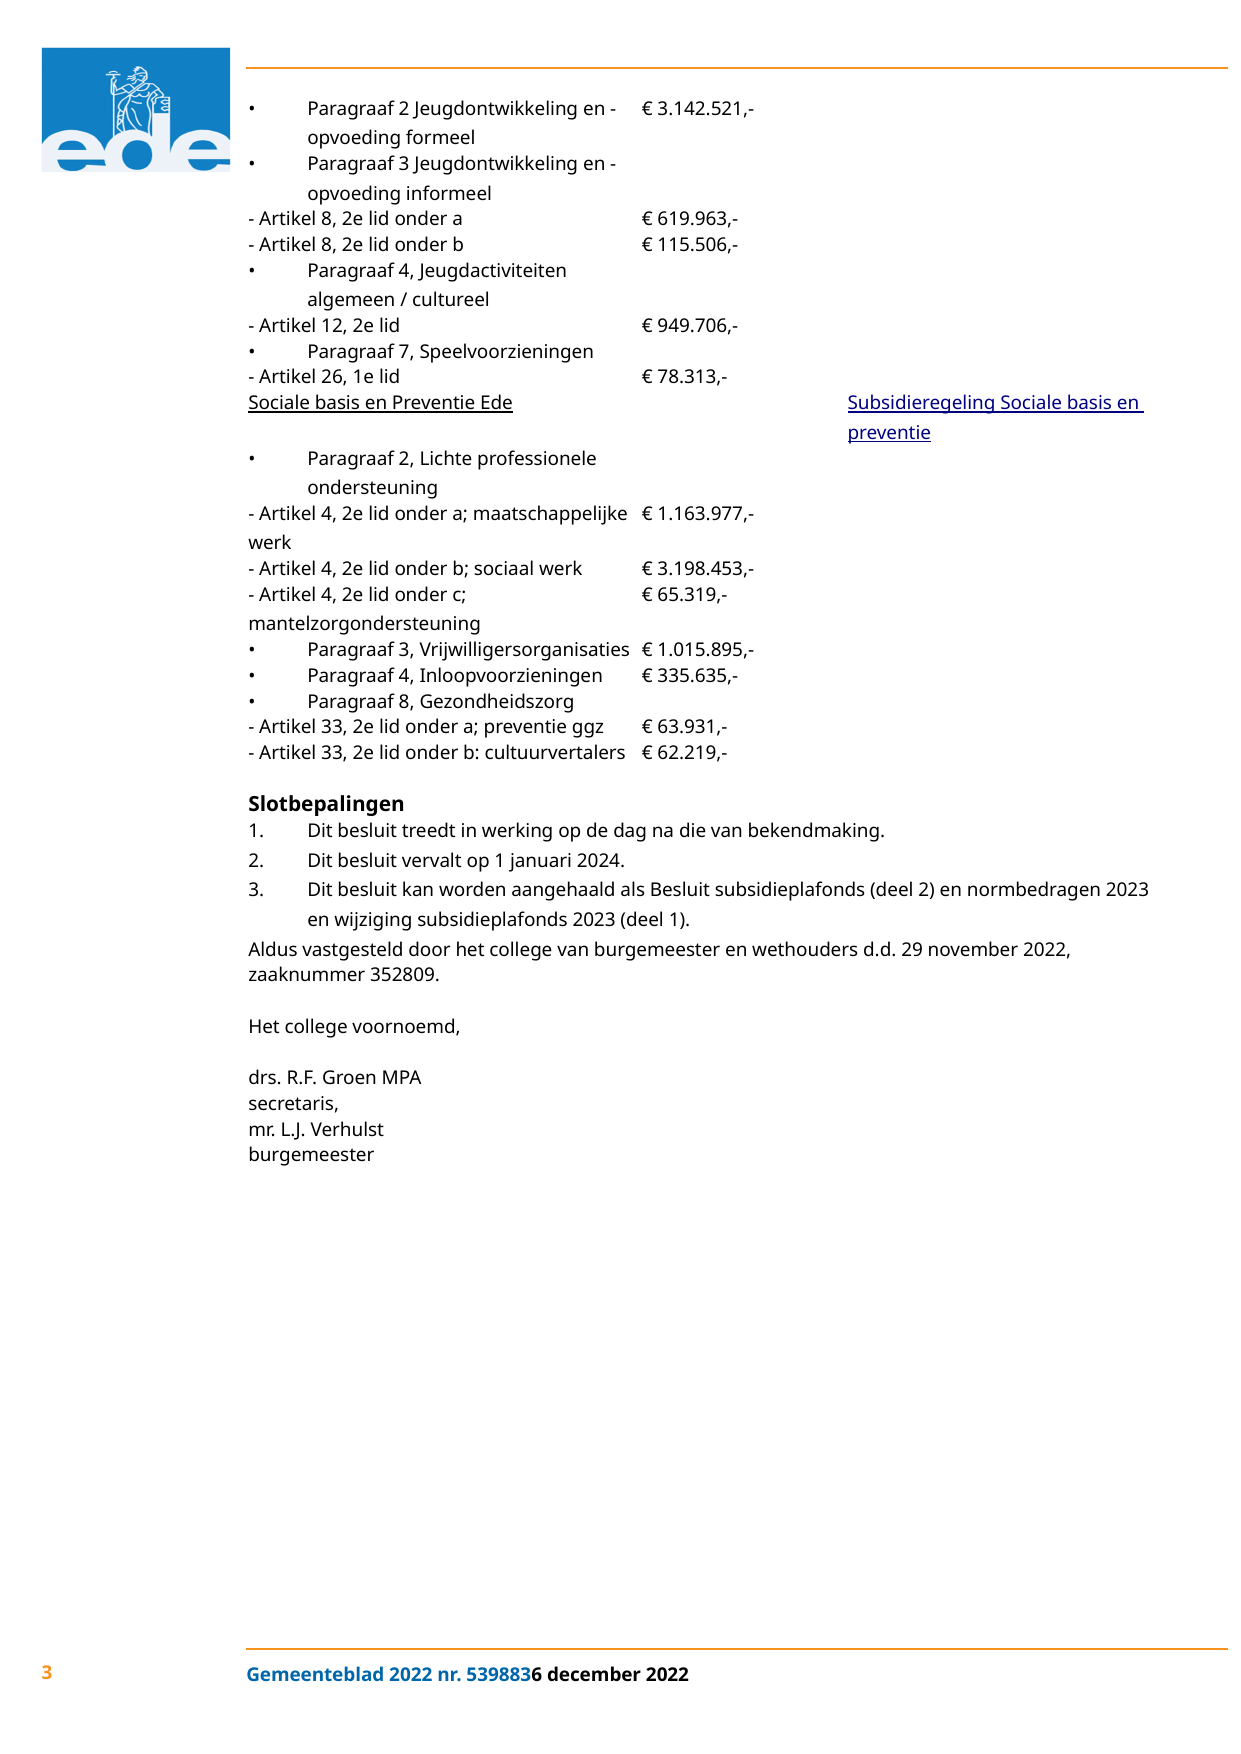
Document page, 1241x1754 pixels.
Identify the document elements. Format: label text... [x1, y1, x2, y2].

table_cell - Artikel 33, 2e lid onder b: cultuurvertalers [248, 739, 642, 765]
table_cell [848, 257, 1152, 312]
table_cell € 1.163.977,- [642, 500, 847, 555]
list Dit besluit treedt in werking op de dag na die van bekendmaking. [248, 817, 1152, 843]
table_cell - Artikel 4, 2e lid onder c; mantelzorgondersteuning [248, 581, 642, 636]
table_cell Paragraaf 3 Jeugdontwikkeling en -opvoeding informeel [248, 150, 642, 205]
table_cell € 3.142.521,- [642, 95, 847, 150]
table_cell [848, 739, 1152, 765]
table_cell Paragraaf 4, Inloopvoorzieningen [248, 662, 642, 688]
table_cell € 1.015.895,- [642, 636, 847, 662]
table_cell - Artikel 4, 2e lid onder a; maatschappelijke werk [248, 500, 642, 555]
table_cell [642, 257, 847, 312]
table_cell - Artikel 4, 2e lid onder b; sociaal werk [248, 555, 642, 581]
table_cell Paragraaf 4, Jeugdactiviteiten algemeen / cultureel [248, 257, 642, 312]
table_cell [848, 581, 1152, 636]
picture [41, 47, 231, 172]
table_cell - Artikel 12, 2e lid [248, 312, 642, 338]
table_cell € 78.313,- [642, 364, 847, 389]
list Dit besluit vervalt op 1 januari 2024. [248, 847, 1152, 873]
table_cell Paragraaf 2, Lichte professionele ondersteuning [248, 445, 642, 500]
table_cell [642, 338, 847, 364]
table_cell [642, 150, 847, 205]
table_cell Sociale basis en Preventie Ede [248, 389, 642, 445]
table_cell € 63.931,- [642, 714, 847, 739]
table_cell - Artikel 8, 2e lid onder a [248, 205, 642, 231]
table_cell [848, 312, 1152, 338]
table_cell [848, 150, 1152, 205]
table_cell [848, 714, 1152, 739]
table_cell [848, 555, 1152, 581]
table_cell € 62.219,- [642, 739, 847, 765]
table_cell € 65.319,- [642, 581, 847, 636]
table_cell [642, 688, 847, 713]
table_cell € 115.506,- [642, 231, 847, 257]
table_cell [848, 445, 1152, 500]
table_cell € 949.706,- [642, 312, 847, 338]
table_cell [848, 500, 1152, 555]
text secretaris, [248, 1090, 1152, 1116]
table_cell [642, 445, 847, 500]
text Aldus vastgesteld door het college van burgemeester en wethouders d.d. 29 november 2022, zaaknummer 352809. [248, 936, 1152, 987]
table_cell [848, 688, 1152, 713]
text Slotbepalingen [248, 789, 1152, 817]
table_cell [848, 338, 1152, 364]
text drs. R.F. Groen MPA [248, 1064, 1152, 1090]
list Dit besluit kan worden aangehaald als Besluit subsidieplafonds (deel 2) en normbedragen 2023 en wijziging subsidieplafonds 2023 (deel 1). [248, 877, 1152, 932]
table_cell - Artikel 33, 2e lid onder a; preventie ggz [248, 714, 642, 739]
text burgemeester [248, 1142, 1152, 1167]
table_cell Paragraaf 7, Speelvoorzieningen [248, 338, 642, 364]
table_cell [848, 636, 1152, 662]
table_cell - Artikel 8, 2e lid onder b [248, 231, 642, 257]
text Het college voornoemd, [248, 1013, 1152, 1039]
table_cell - Artikel 26, 1e lid [248, 364, 642, 389]
table_cell € 3.198.453,- [642, 555, 847, 581]
table_cell [642, 389, 847, 445]
text mr. L.J. Verhulst [248, 1116, 1152, 1142]
table_cell [848, 364, 1152, 389]
table_cell Paragraaf 3, Vrijwilligersorganisaties [248, 636, 642, 662]
table_cell Paragraaf 2 Jeugdontwikkeling en -opvoeding formeel [248, 95, 642, 150]
table_cell Subsidieregeling Sociale basis en preventie [848, 389, 1152, 445]
table_cell [848, 95, 1152, 150]
table_cell € 619.963,- [642, 205, 847, 231]
table_cell [848, 662, 1152, 688]
table_cell [848, 231, 1152, 257]
table_cell Paragraaf 8, Gezondheidszorg [248, 688, 642, 713]
table_cell € 335.635,- [642, 662, 847, 688]
table_cell [848, 205, 1152, 231]
